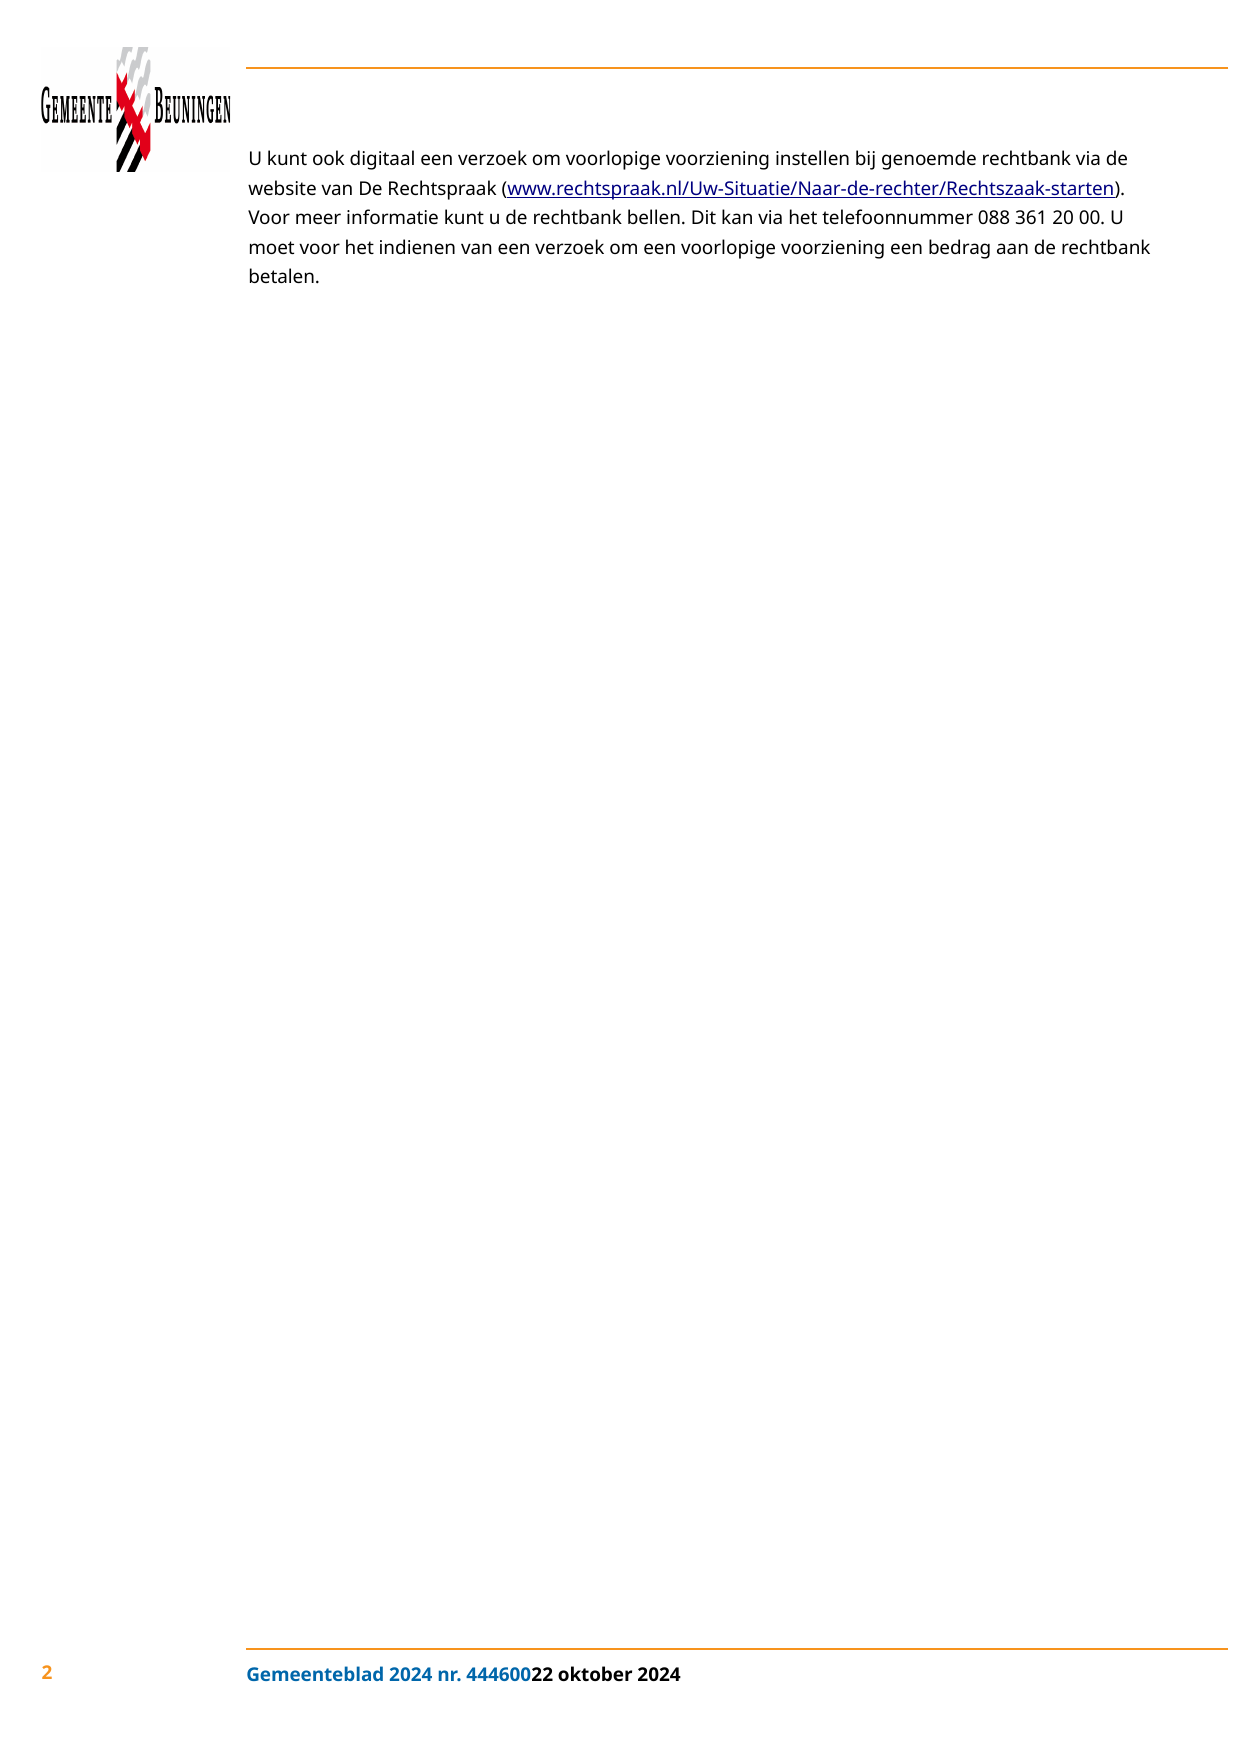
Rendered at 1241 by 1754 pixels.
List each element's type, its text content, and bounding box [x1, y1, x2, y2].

picture [41, 47, 231, 172]
text U kunt ook digitaal een verzoek om voorlopige voorziening instellen bij genoemde rechtbank via de website van De Rechtspraak (www.rechtspraak.nl/Uw-Situatie/Naar-de-rechter/Rechtszaak-starten). Voor meer informatie kunt u de rechtbank bellen. Dit kan via het telefoonnummer 088 361 20 00. U moet voor het indienen van een verzoek om een voorlopige voorziening een bedrag aan de rechtbank betalen. [248, 145, 1152, 289]
